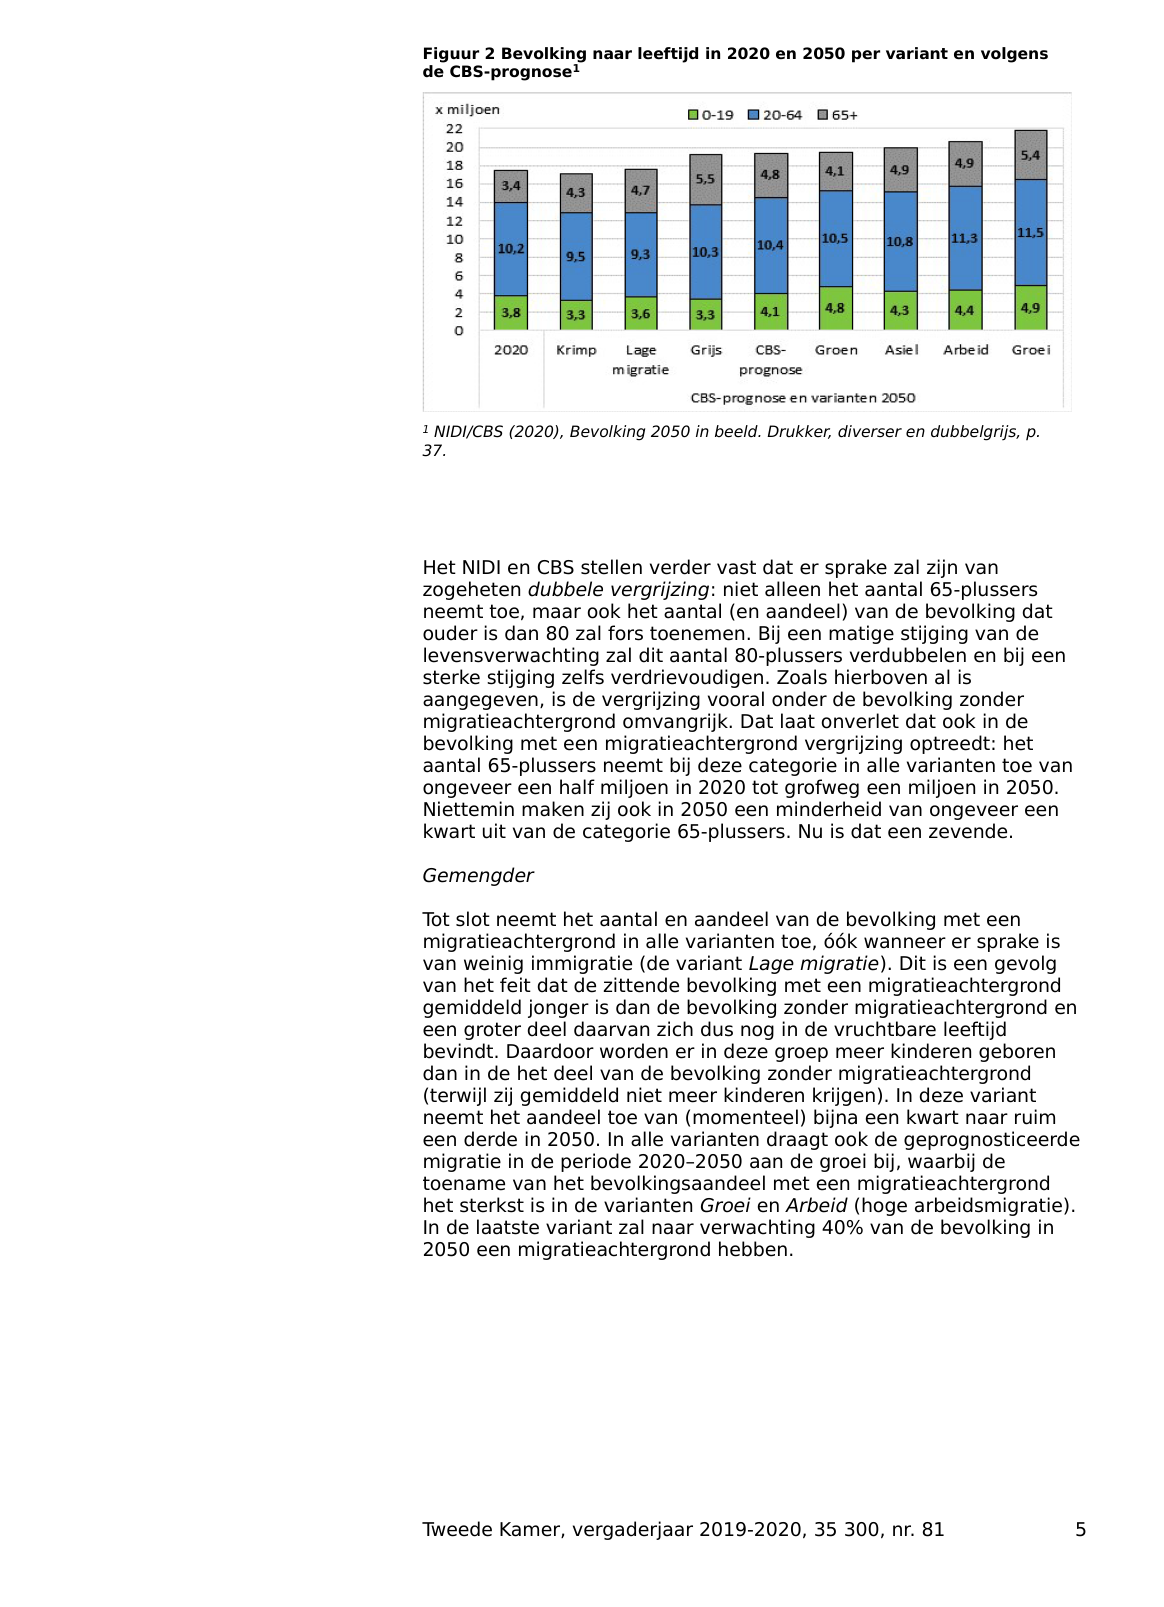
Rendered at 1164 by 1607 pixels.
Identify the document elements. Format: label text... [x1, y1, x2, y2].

text 1 NIDI/CBS (2020), Bevolking 2050 in beeld. Drukker, diverser en dubbelgrijs, p. 37. [422, 423, 1072, 460]
subtitle Gemengder [422, 865, 1087, 887]
picture [422, 92, 1072, 412]
text Het NIDI en CBS stellen verder vast dat er sprake zal zijn van zogeheten dubbele vergrijzing: niet alleen het aantal 65-plussers neemt toe, maar ook het aantal (en aandeel) van de bevolking dat ouder is dan 80 zal fors toenemen. Bij een matige stijging van de levensverwachting zal dit aantal 80-plussers verdubbelen en bij een sterke stijging zelfs verdrievoudigen. Zoals hierboven al is aangegeven, is de vergrijzing vooral onder de bevolking zonder migratieachtergrond omvangrijk. Dat laat onverlet dat ook in de bevolking met een migratieachtergrond vergrijzing optreedt: het aantal 65-plussers neemt bij deze categorie in alle varianten toe van ongeveer een half miljoen in 2020 tot grofweg een miljoen in 2050. Niettemin maken zij ook in 2050 een minderheid van ongeveer een kwart uit van de categorie 65-plussers. Nu is dat een zevende. [422, 557, 1087, 843]
text Tot slot neemt het aantal en aandeel van de bevolking met een migratieachtergrond in alle varianten toe, óók wanneer er sprake is van weinig immigratie (de variant Lage migratie). Dit is een gevolg van het feit dat de zittende bevolking met een migratieachtergrond gemiddeld jonger is dan de bevolking zonder migratieachtergrond en een groter deel daarvan zich dus nog in de vruchtbare leeftijd bevindt. Daardoor worden er in deze groep meer kinderen geboren dan in de het deel van de bevolking zonder migratieachtergrond (terwijl zij gemiddeld niet meer kinderen krijgen). In deze variant neemt het aandeel toe van (momenteel) bijna een kwart naar ruim een derde in 2050. In alle varianten draagt ook de geprognosticeerde migratie in de periode 2020–2050 aan de groei bij, waarbij de toename van het bevolkingsaandeel met een migratieachtergrond het sterkst is in de varianten Groei en Arbeid (hoge arbeidsmigratie). In de laatste variant zal naar verwachting 40% van de bevolking in 2050 een migratieachtergrond hebben. [422, 909, 1087, 1261]
text Figuur 2 Bevolking naar leeftijd in 2020 en 2050 per variant en volgens de CBS-prognose1 [422, 45, 1072, 81]
